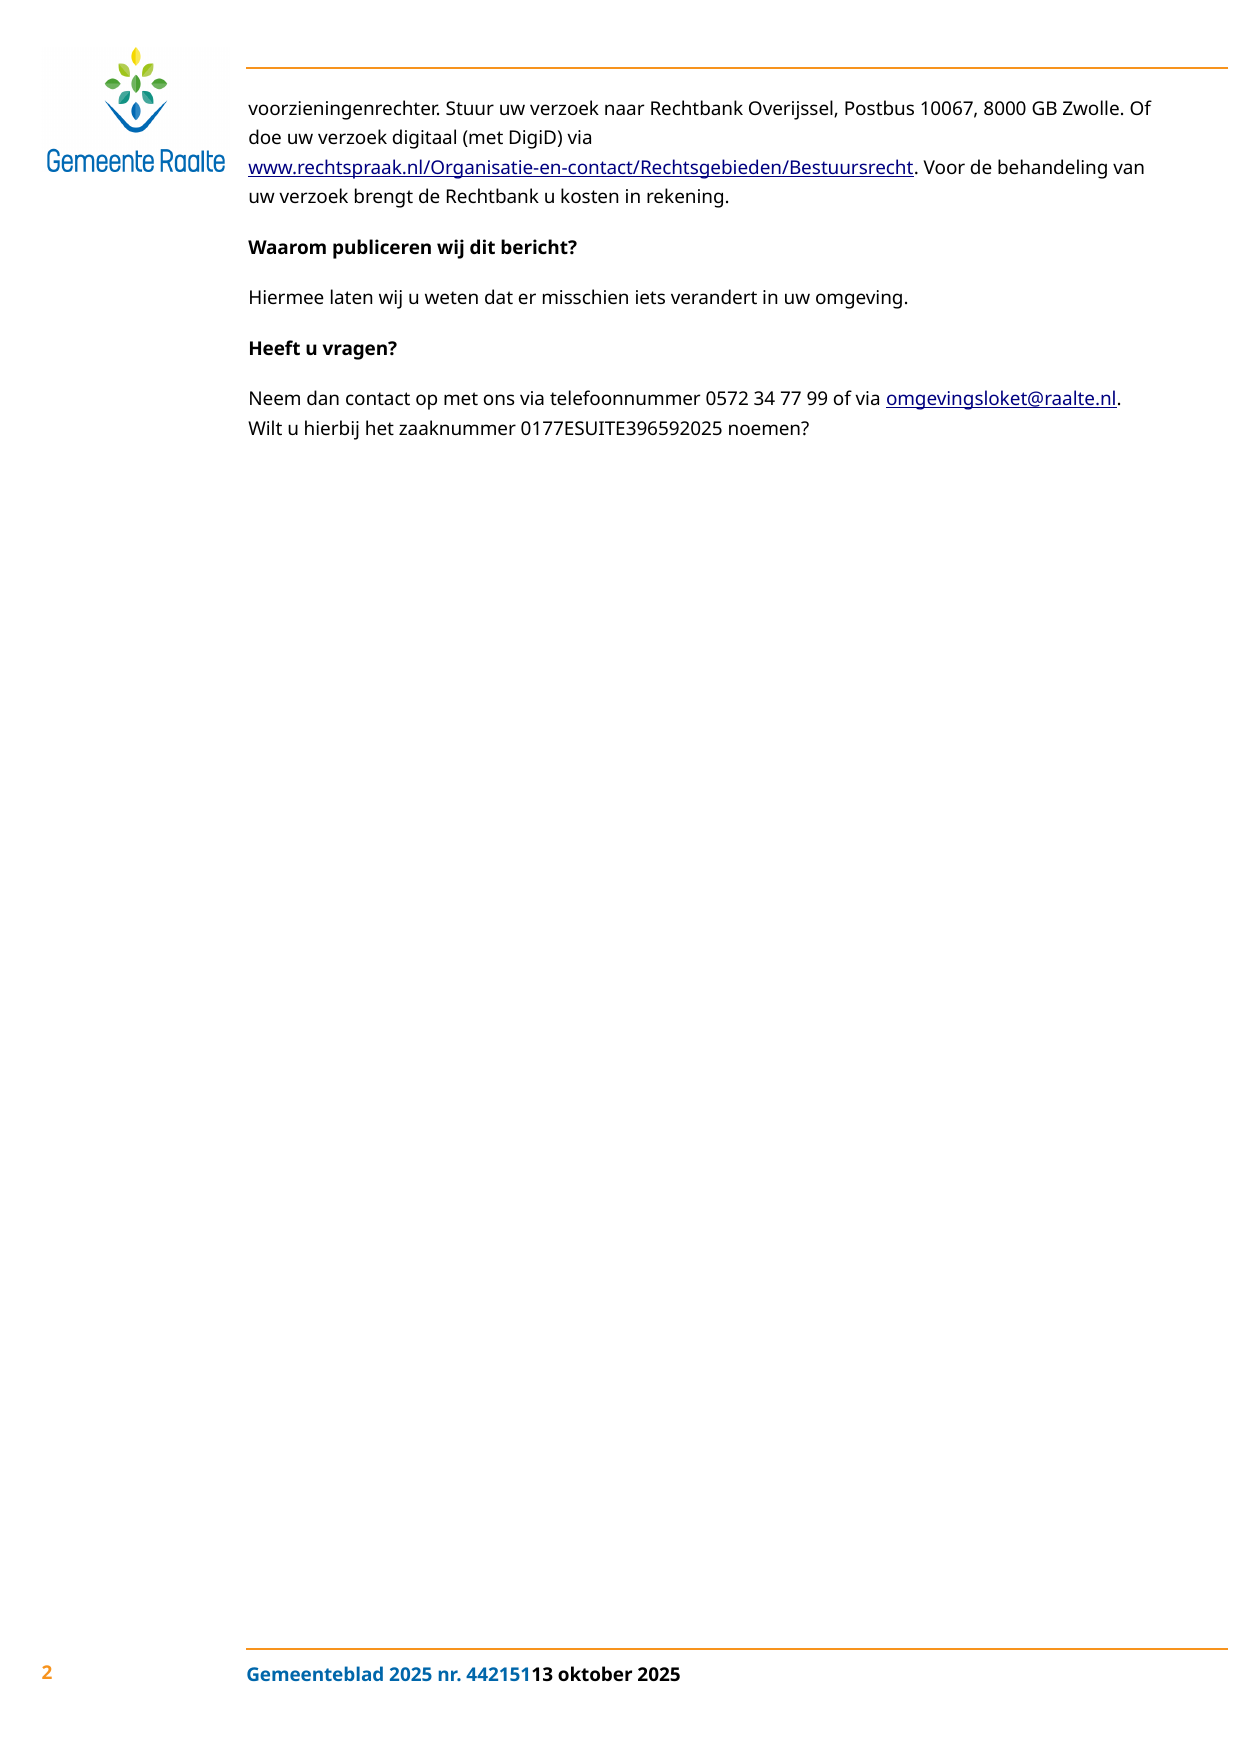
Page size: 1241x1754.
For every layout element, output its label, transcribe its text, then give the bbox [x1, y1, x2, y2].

picture [41, 47, 231, 172]
text Waarom publiceren wij dit bericht? [248, 234, 1152, 260]
text Heeft u vragen? [248, 335, 1152, 361]
text voorzieningenrechter. Stuur uw verzoek naar Rechtbank Overijssel, Postbus 10067, 8000 GB Zwolle. Of doe uw verzoek digitaal (met DigiD) via www.rechtspraak.nl/Organisatie-en-contact/Rechtsgebieden/Bestuursrecht. Voor de behandeling van uw verzoek brengt de Rechtbank u kosten in rekening. [248, 95, 1152, 209]
text Hiermee laten wij u weten dat er misschien iets verandert in uw omgeving. [248, 284, 1152, 310]
text Neem dan contact op met ons via telefoonnummer 0572 34 77 99 of via omgevingsloket@raalte.nl. Wilt u hierbij het zaaknummer 0177ESUITE396592025 noemen? [248, 385, 1152, 441]
